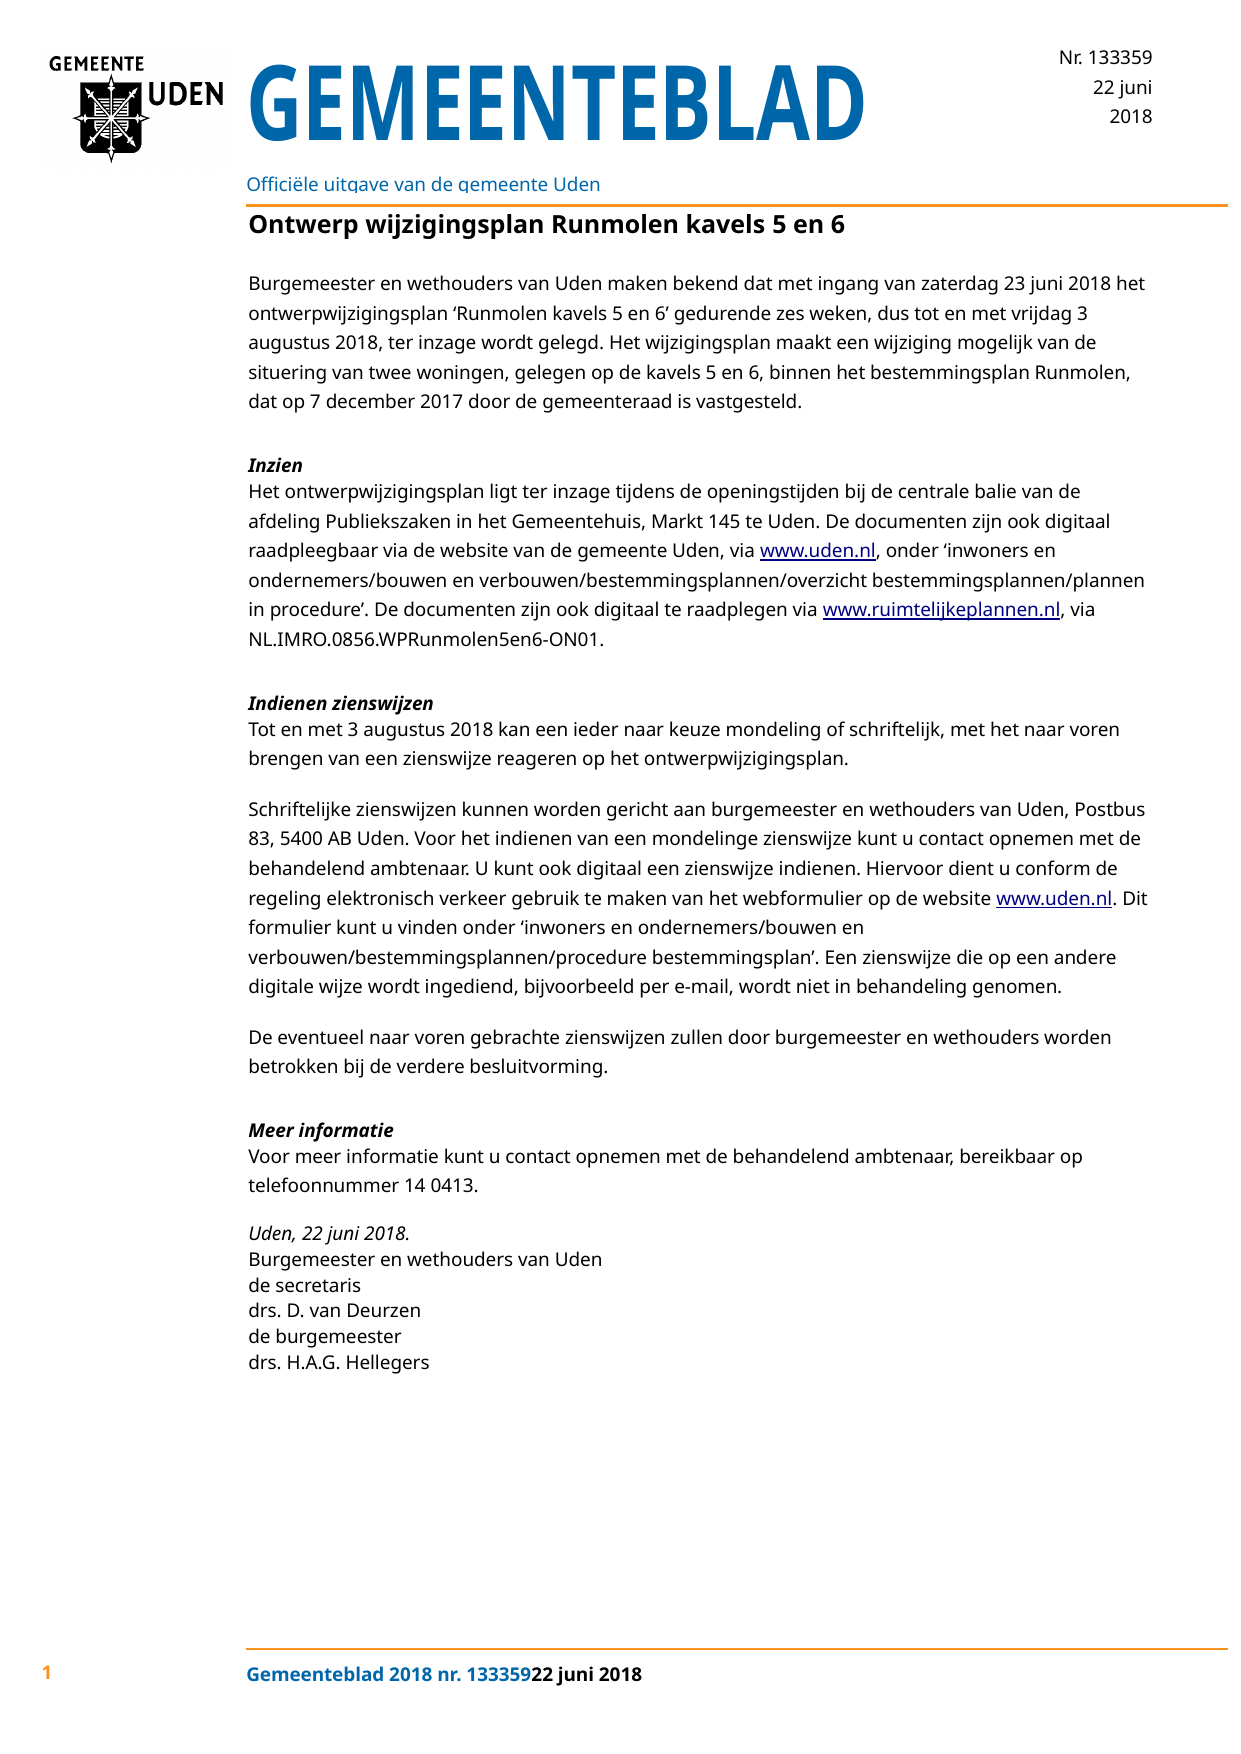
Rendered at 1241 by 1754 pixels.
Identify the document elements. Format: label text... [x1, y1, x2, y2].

text Uden, 22 juni 2018. [248, 1221, 1152, 1246]
text Burgemeester en wethouders van Uden maken bekend dat met ingang van zaterdag 23 juni 2018 het ontwerpwijzigingsplan ‘Runmolen kavels 5 en 6’ gedurende zes weken, dus tot en met vrijdag 3 augustus 2018, ter inzage wordt gelegd. Het wijzigingsplan maakt een wijziging mogelijk van de situering van twee woningen, gelegen op de kavels 5 en 6, binnen het bestemmingsplan Runmolen, dat op 7 december 2017 door de gemeenteraad is vastgesteld. [248, 270, 1152, 414]
text Tot en met 3 augustus 2018 kan een ieder naar keuze mondeling of schriftelijk, met het naar voren brengen van een zienswijze reageren op het ontwerpwijzigingsplan. [248, 716, 1152, 771]
text Burgemeester en wethouders van Uden [248, 1246, 1152, 1272]
text Schriftelijke zienswijzen kunnen worden gericht aan burgemeester en wethouders van Uden, Postbus 83, 5400 AB Uden. Voor het indienen van een mondelinge zienswijze kunt u contact opnemen met de behandelend ambtenaar. U kunt ook digitaal een zienswijze indienen. Hiervoor dient u conform de regeling elektronisch verkeer gebruik te maken van het webformulier op de website www.uden.nl. Dit formulier kunt u vinden onder ‘inwoners en ondernemers/bouwen en verbouwen/bestemmingsplannen/procedure bestemmingsplan’. Een zienswijze die op een andere digitale wijze wordt ingediend, bijvoorbeeld per e-mail, wordt niet in behandeling genomen. [248, 796, 1152, 999]
text drs. H.A.G. Hellegers [248, 1349, 1152, 1375]
text Ontwerp wijzigingsplan Runmolen kavels 5 en 6 [248, 207, 1152, 241]
text De eventueel naar voren gebrachte zienswijzen zullen door burgemeester en wethouders worden betrokken bij de verdere besluitvorming. [248, 1024, 1152, 1079]
text de secretaris [248, 1272, 1152, 1298]
text Inzien [248, 453, 1152, 478]
text Het ontwerpwijzigingsplan ligt ter inzage tijdens de openingstijden bij de centrale balie van de afdeling Publiekszaken in het Gemeentehuis, Markt 145 te Uden. De documenten zijn ook digitaal raadpleegbaar via de website van de gemeente Uden, via www.uden.nl, onder ‘inwoners en ondernemers/bouwen en verbouwen/bestemmingsplannen/overzicht bestemmingsplannen/plannen in procedure’. De documenten zijn ook digitaal te raadplegen via www.ruimtelijkeplannen.nl, via NL.IMRO.0856.WPRunmolen5en6-ON01. [248, 478, 1152, 652]
text Voor meer informatie kunt u contact opnemen met de behandelend ambtenaar, bereikbaar op telefoonnummer 14 0413. [248, 1143, 1152, 1198]
text drs. D. van Deurzen [248, 1298, 1152, 1323]
text de burgemeester [248, 1323, 1152, 1349]
text Indienen zienswijzen [248, 690, 1152, 716]
picture [41, 47, 231, 172]
text Meer informatie [248, 1117, 1152, 1143]
